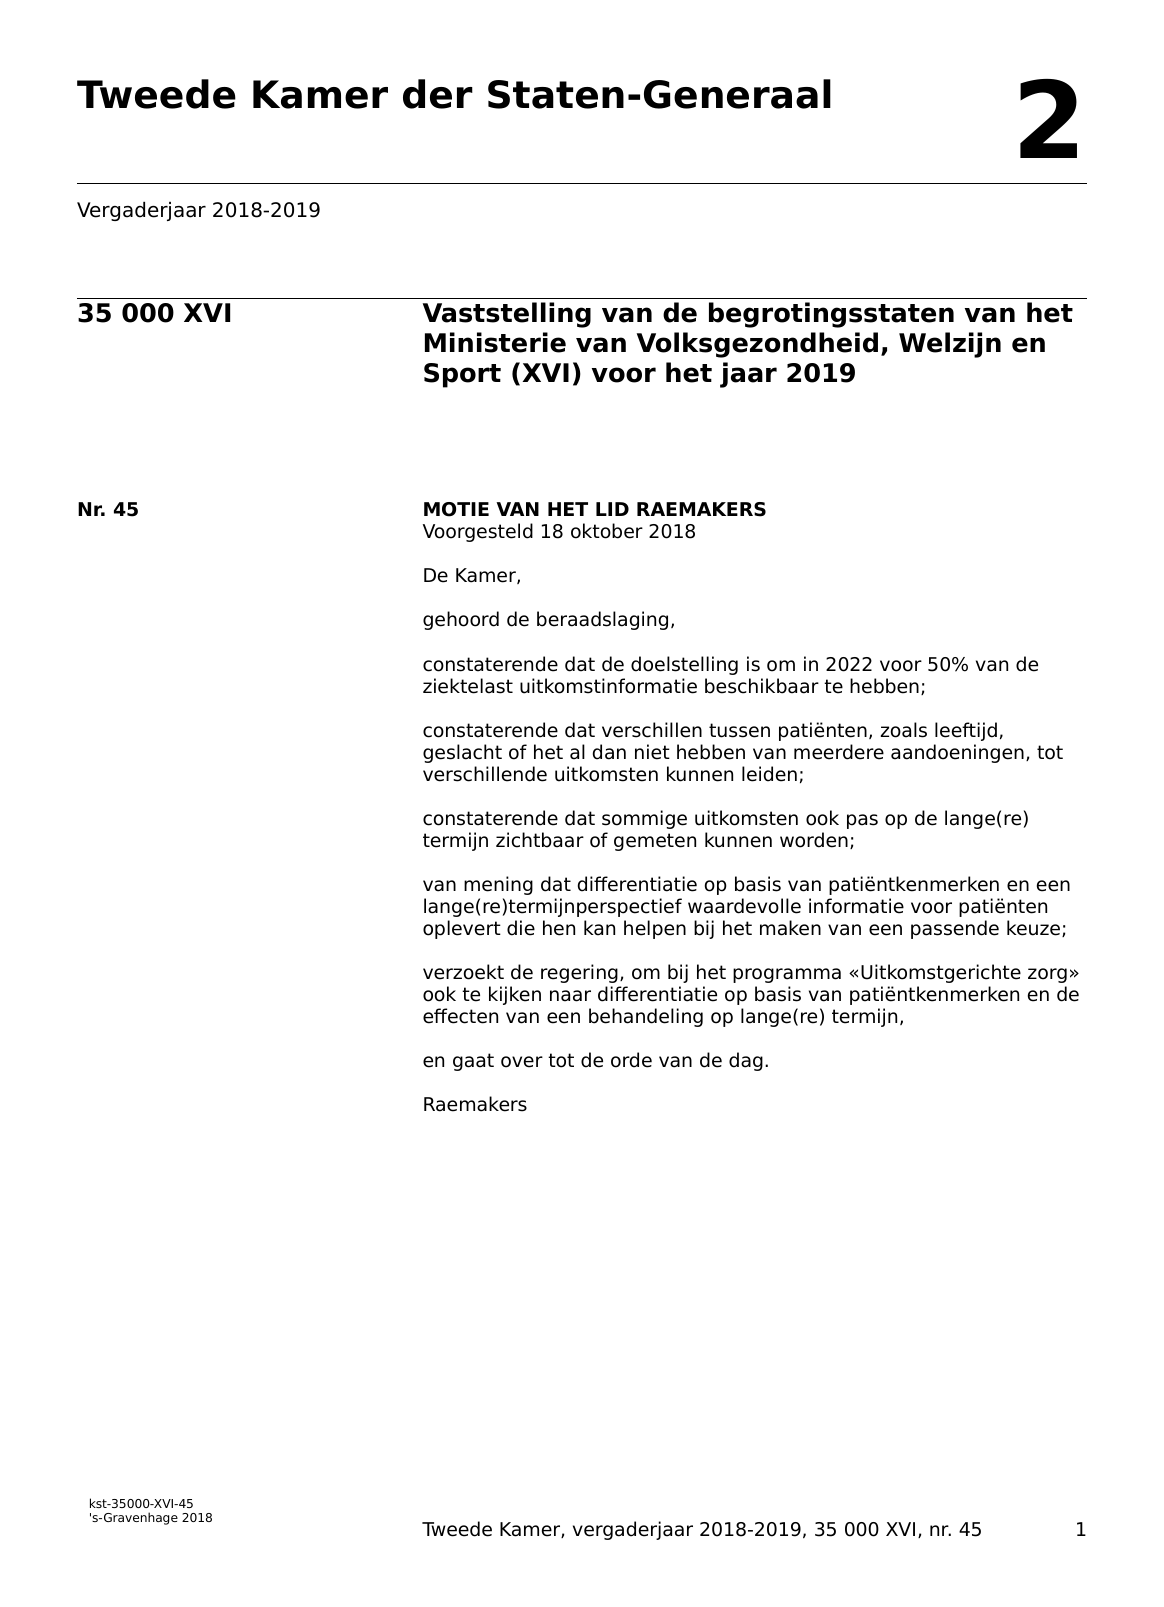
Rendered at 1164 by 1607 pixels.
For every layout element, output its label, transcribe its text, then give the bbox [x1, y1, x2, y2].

table_header Tweede Kamer der Staten-Generaal [77, 59, 886, 183]
text Raemakers [422, 1094, 1087, 1116]
text en gaat over tot de orde van de dag. [422, 1050, 1087, 1072]
text De Kamer, [422, 565, 1087, 587]
subtitle 35 000 XVI Vaststelling van de begrotingsstaten van het Ministerie van Volksgezondheid, Welzijn en Sport (XVI) voor het jaar 2019 [77, 299, 1087, 388]
table_header 2 [886, 59, 1087, 183]
text Voorgesteld 18 oktober 2018 [422, 521, 1087, 543]
text constaterende dat sommige uitkomsten ook pas op de lange(re) termijn zichtbaar of gemeten kunnen worden; [422, 808, 1087, 852]
subtitle Nr. 45 MOTIE VAN HET LID RAEMAKERS [77, 499, 1087, 521]
text 's-Gravenhage 2018 [88, 1511, 323, 1525]
table_cell Vergaderjaar 2018-2019 [77, 184, 1087, 298]
text gehoord de beraadslaging, [422, 609, 1087, 631]
text verzoekt de regering, om bij het programma «Uitkomstgerichte zorg» ook te kijken naar differentiatie op basis van patiëntkenmerken en de effecten van een behandeling op lange(re) termijn, [422, 962, 1087, 1028]
text kst-35000-XVI-45 [88, 1497, 323, 1511]
text constaterende dat verschillen tussen patiënten, zoals leeftijd, geslacht of het al dan niet hebben van meerdere aandoeningen, tot verschillende uitkomsten kunnen leiden; [422, 720, 1087, 786]
text constaterende dat de doelstelling is om in 2022 voor 50% van de ziektelast uitkomstinformatie beschikbaar te hebben; [422, 653, 1087, 697]
text van mening dat differentiatie op basis van patiëntkenmerken en een lange(re)termijnperspectief waardevolle informatie voor patiënten oplevert die hen kan helpen bij het maken van een passende keuze; [422, 874, 1087, 940]
